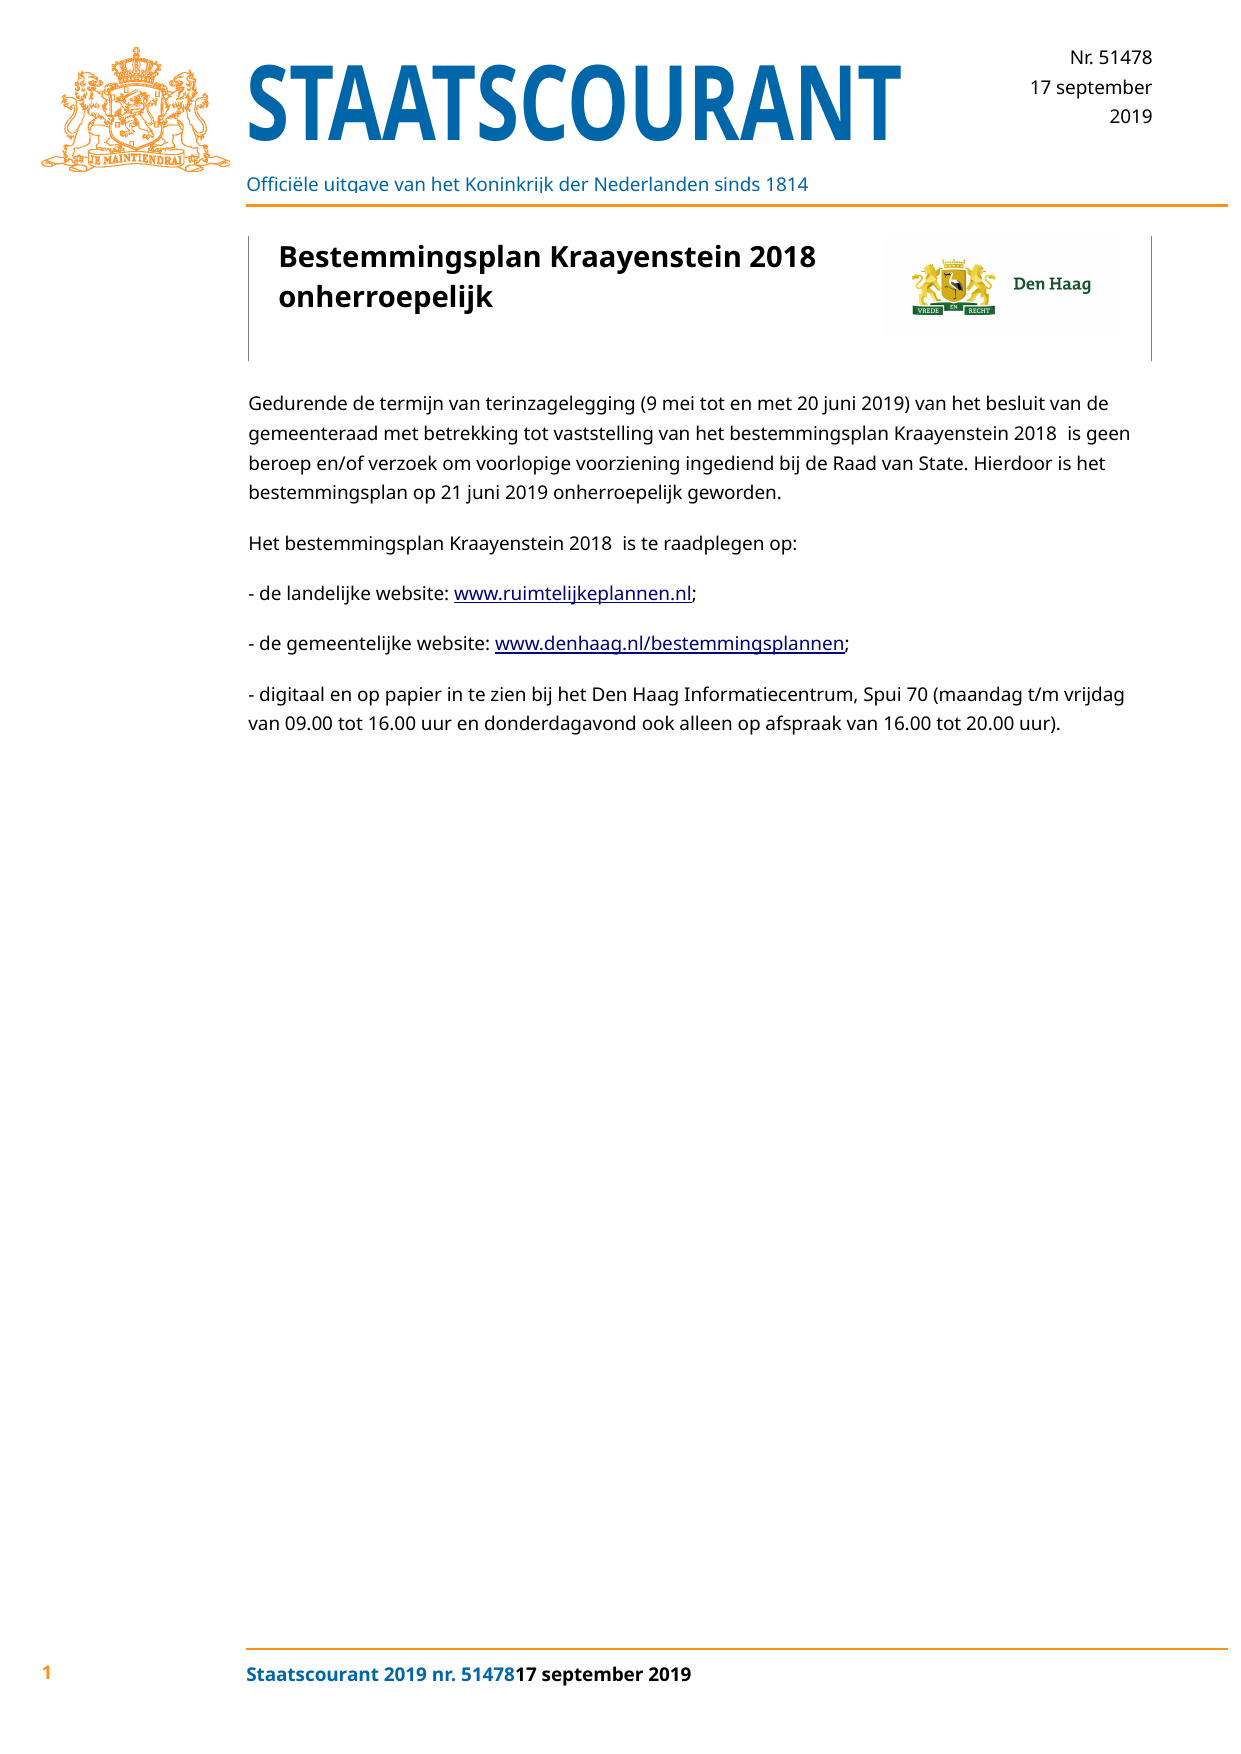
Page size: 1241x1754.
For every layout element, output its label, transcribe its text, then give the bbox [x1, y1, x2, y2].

text Gedurende de termijn van terinzagelegging (9 mei tot en met 20 juni 2019) van het besluit van de gemeenteraad met betrekking tot vaststelling van het bestemmingsplan Kraayenstein 2018 is geen beroep en/of verzoek om voorlopige voorziening ingediend bij de Raad van State. Hierdoor is het bestemmingsplan op 21 juni 2019 onherroepelijk geworden. [248, 391, 1152, 505]
table_header [850, 236, 1151, 361]
picture [41, 47, 231, 172]
text - de gemeentelijke website: www.denhaag.nl/bestemmingsplannen; [248, 631, 1152, 656]
text - digitaal en op papier in te zien bij het Den Haag Informatiecentrum, Spui 70 (maandag t/m vrijdag van 09.00 tot 16.00 uur en donderdagavond ook alleen op afspraak van 16.00 tot 20.00 uur). [248, 681, 1152, 736]
text Het bestemmingsplan Kraayenstein 2018 is te raadplegen op: [248, 530, 1152, 556]
picture [882, 236, 1119, 336]
text - de landelijke website: www.ruimtelijkeplannen.nl; [248, 580, 1152, 606]
table_header Bestemmingsplan Kraayenstein 2018 onherroepelijk [249, 236, 850, 361]
